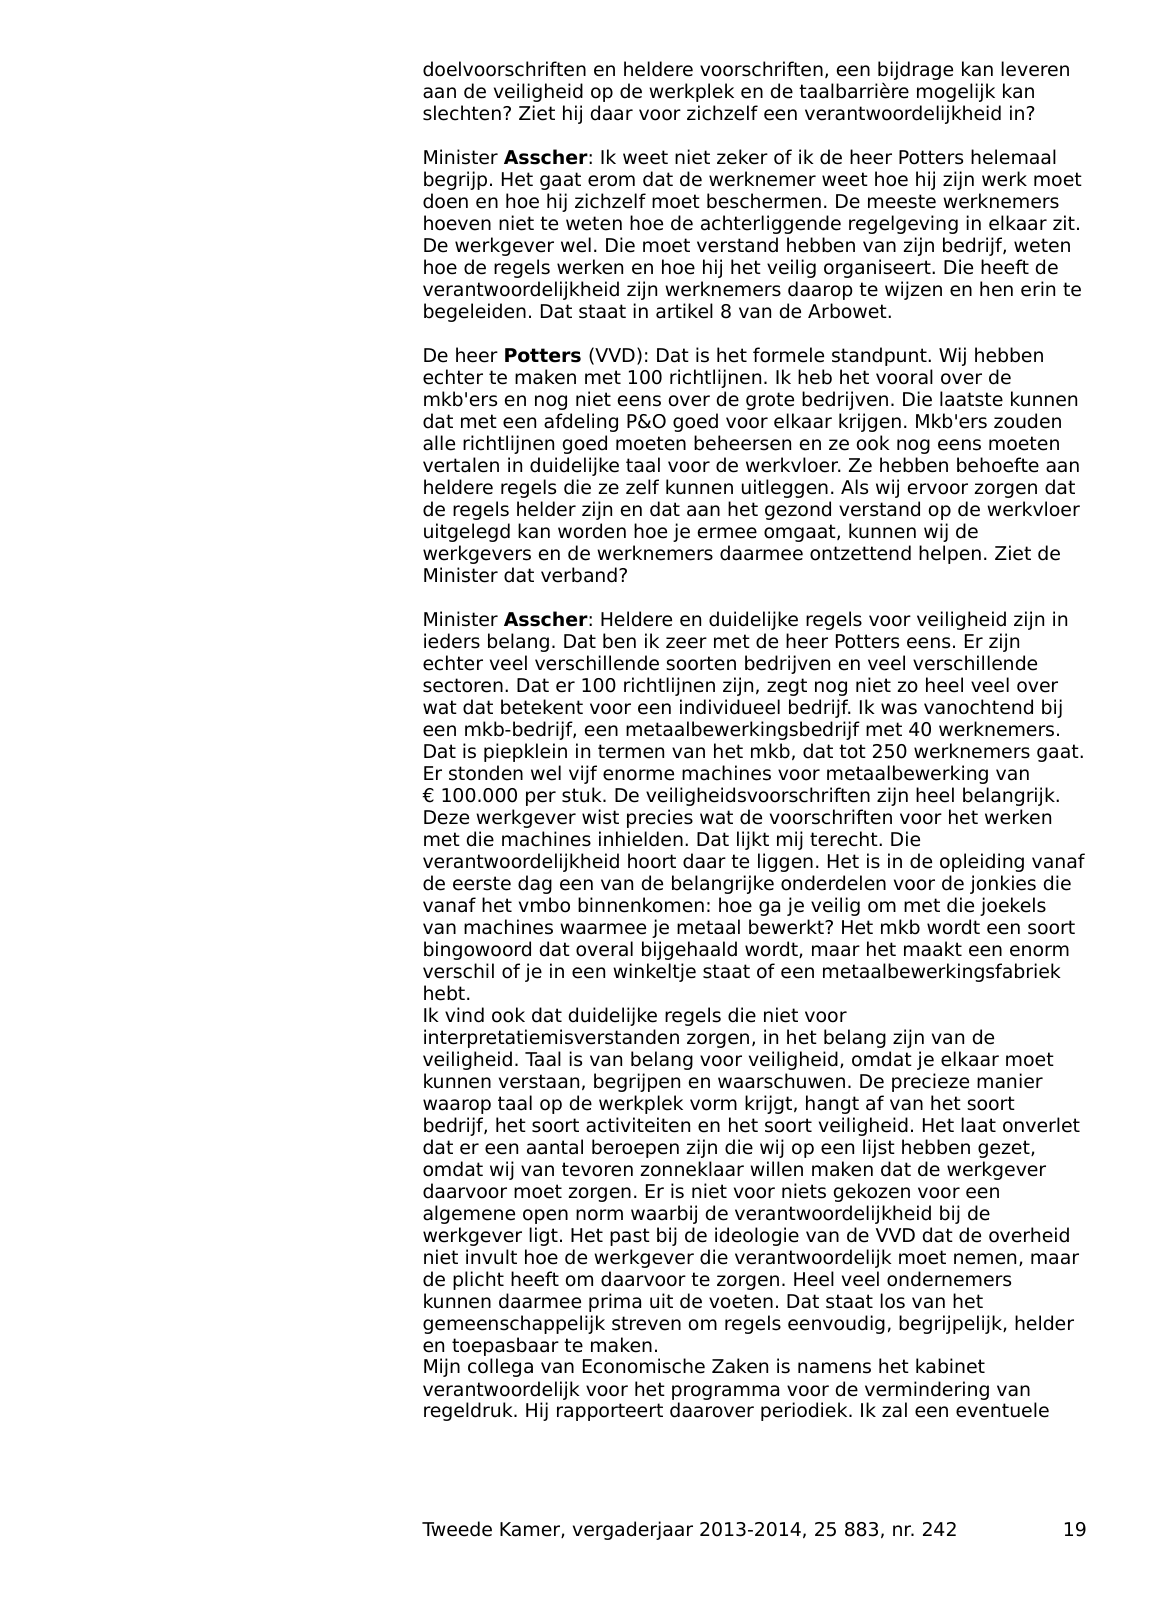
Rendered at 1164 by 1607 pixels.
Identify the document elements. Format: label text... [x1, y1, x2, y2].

text De heer Potters (VVD): Dat is het formele standpunt. Wij hebben echter te maken met 100 richtlijnen. Ik heb het vooral over de mkb'ers en nog niet eens over de grote bedrijven. Die laatste kunnen dat met een afdeling P&O goed voor elkaar krijgen. Mkb'ers zouden alle richtlijnen goed moeten beheersen en ze ook nog eens moeten vertalen in duidelijke taal voor de werkvloer. Ze hebben behoefte aan heldere regels die ze zelf kunnen uitleggen. Als wij ervoor zorgen dat de regels helder zijn en dat aan het gezond verstand op de werkvloer uitgelegd kan worden hoe je ermee omgaat, kunnen wij de werkgevers en de werknemers daarmee ontzettend helpen. Ziet de Minister dat verband? [422, 345, 1087, 587]
text doelvoorschriften en heldere voorschriften, een bijdrage kan leveren aan de veiligheid op de werkplek en de taalbarrière mogelijk kan slechten? Ziet hij daar voor zichzelf een verantwoordelijkheid in? [422, 59, 1087, 125]
text Mijn collega van Economische Zaken is namens het kabinet verantwoordelijk voor het programma voor de vermindering van regeldruk. Hij rapporteert daarover periodiek. Ik zal een eventuele [422, 1356, 1087, 1422]
text Minister Asscher: Heldere en duidelijke regels voor veiligheid zijn in ieders belang. Dat ben ik zeer met de heer Potters eens. Er zijn echter veel verschillende soorten bedrijven en veel verschillende sectoren. Dat er 100 richtlijnen zijn, zegt nog niet zo heel veel over wat dat betekent voor een individueel bedrijf. Ik was vanochtend bij een mkb-bedrijf, een metaalbewerkingsbedrijf met 40 werknemers. Dat is piepklein in termen van het mkb, dat tot 250 werknemers gaat. Er stonden wel vijf enorme machines voor metaalbewerking van € 100.000 per stuk. De veiligheidsvoorschriften zijn heel belangrijk. Deze werkgever wist precies wat de voorschriften voor het werken met die machines inhielden. Dat lijkt mij terecht. Die verantwoordelijkheid hoort daar te liggen. Het is in de opleiding vanaf de eerste dag een van de belangrijke onderdelen voor de jonkies die vanaf het vmbo binnenkomen: hoe ga je veilig om met die joekels van machines waarmee je metaal bewerkt? Het mkb wordt een soort bingowoord dat overal bijgehaald wordt, maar het maakt een enorm verschil of je in een winkeltje staat of een metaalbewerkingsfabriek hebt. [422, 609, 1087, 1005]
text Ik vind ook dat duidelijke regels die niet voor interpretatiemisverstanden zorgen, in het belang zijn van de veiligheid. Taal is van belang voor veiligheid, omdat je elkaar moet kunnen verstaan, begrijpen en waarschuwen. De precieze manier waarop taal op de werkplek vorm krijgt, hangt af van het soort bedrijf, het soort activiteiten en het soort veiligheid. Het laat onverlet dat er een aantal beroepen zijn die wij op een lijst hebben gezet, omdat wij van tevoren zonneklaar willen maken dat de werkgever daarvoor moet zorgen. Er is niet voor niets gekozen voor een algemene open norm waarbij de verantwoordelijkheid bij de werkgever ligt. Het past bij de ideologie van de VVD dat de overheid niet invult hoe de werkgever die verantwoordelijk moet nemen, maar de plicht heeft om daarvoor te zorgen. Heel veel ondernemers kunnen daarmee prima uit de voeten. Dat staat los van het gemeenschappelijk streven om regels eenvoudig, begrijpelijk, helder en toepasbaar te maken. [422, 1005, 1087, 1356]
text Minister Asscher: Ik weet niet zeker of ik de heer Potters helemaal begrijp. Het gaat erom dat de werknemer weet hoe hij zijn werk moet doen en hoe hij zichzelf moet beschermen. De meeste werknemers hoeven niet te weten hoe de achterliggende regelgeving in elkaar zit. De werkgever wel. Die moet verstand hebben van zijn bedrijf, weten hoe de regels werken en hoe hij het veilig organiseert. Die heeft de verantwoordelijkheid zijn werknemers daarop te wijzen en hen erin te begeleiden. Dat staat in artikel 8 van de Arbowet. [422, 147, 1087, 323]
